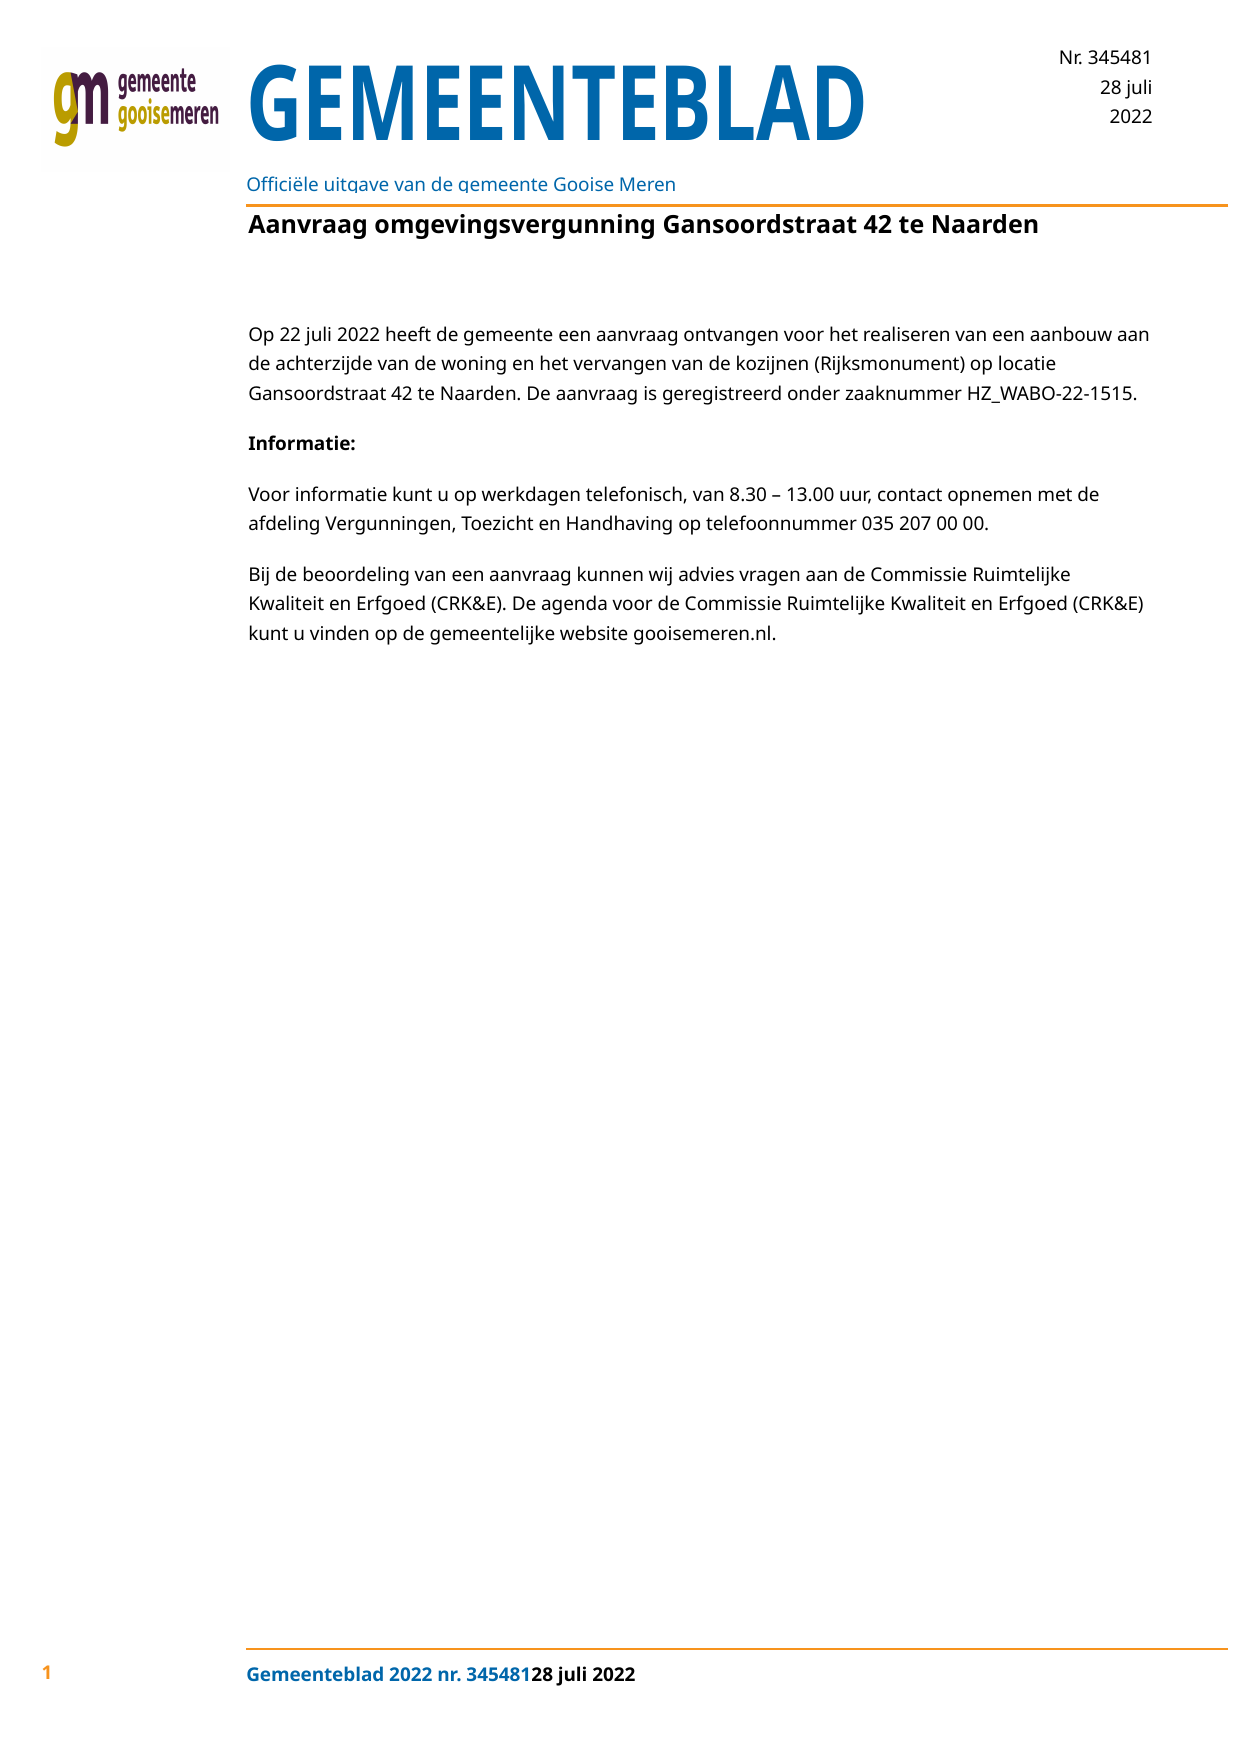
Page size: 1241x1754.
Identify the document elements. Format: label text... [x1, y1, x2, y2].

text Bij de beoordeling van een aanvraag kunnen wij advies vragen aan de Commissie Ruimtelijke Kwaliteit en Erfgoed (CRK&E). De agenda voor de Commissie Ruimtelijke Kwaliteit en Erfgoed (CRK&E) kunt u vinden op de gemeentelijke website gooisemeren.nl. [248, 561, 1152, 646]
text Informatie: [248, 430, 1152, 456]
picture [41, 47, 231, 172]
text Voor informatie kunt u op werkdagen telefonisch, van 8.30 – 13.00 uur, contact opnemen met de afdeling Vergunningen, Toezicht en Handhaving op telefoonnummer 035 207 00 00. [248, 481, 1152, 536]
text Aanvraag omgevingsvergunning Gansoordstraat 42 te Naarden [248, 207, 1152, 241]
text Op 22 juli 2022 heeft de gemeente een aanvraag ontvangen voor het realiseren van een aanbouw aan de achterzijde van de woning en het vervangen van de kozijnen (Rijksmonument) op locatie Gansoordstraat 42 te Naarden. De aanvraag is geregistreerd onder zaaknummer HZ_WABO-22-1515. [248, 321, 1152, 406]
